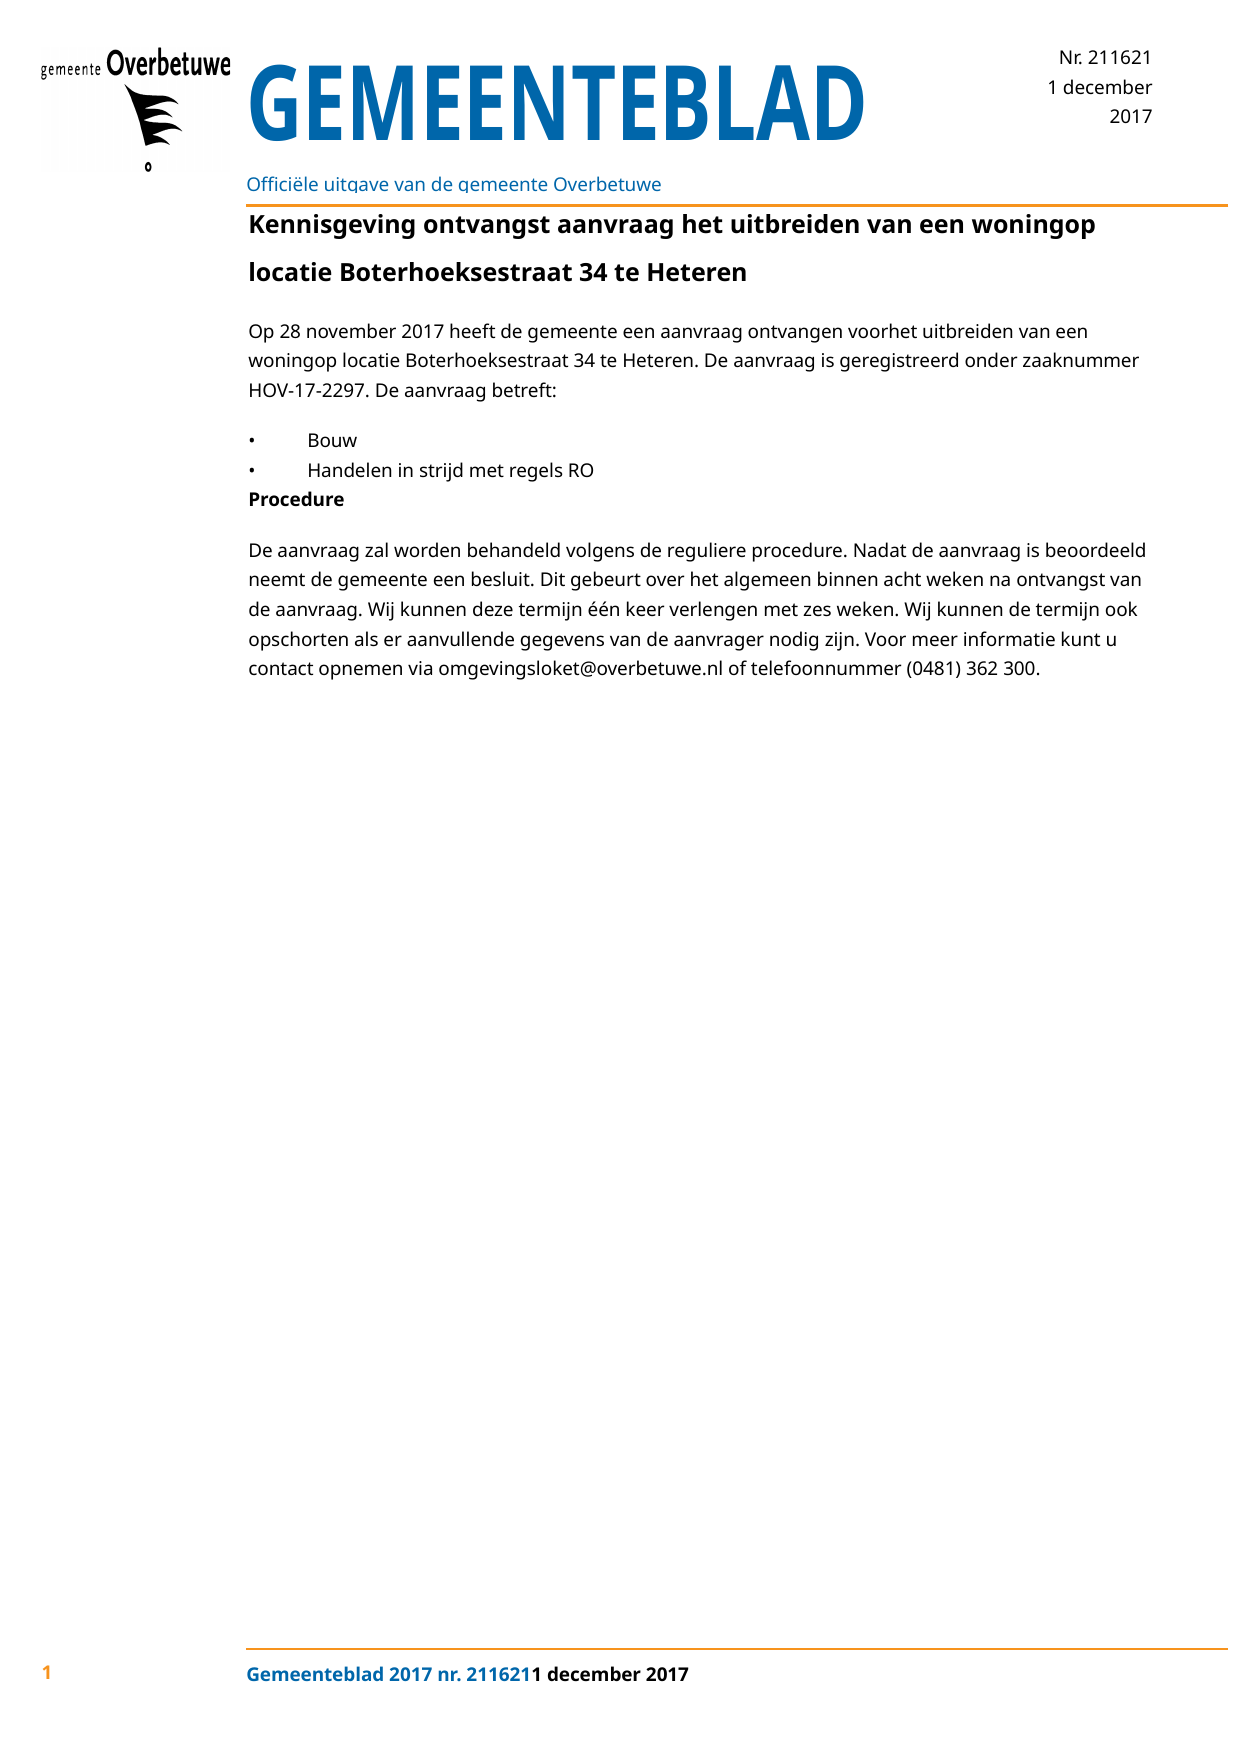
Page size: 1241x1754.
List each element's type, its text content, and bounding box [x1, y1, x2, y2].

list Handelen in strijd met regels RO [248, 457, 1152, 483]
text De aanvraag zal worden behandeld volgens de reguliere procedure. Nadat de aanvraag is beoordeeld neemt de gemeente een besluit. Dit gebeurt over het algemeen binnen acht weken na ontvangst van de aanvraag. Wij kunnen deze termijn één keer verlengen met zes weken. Wij kunnen de termijn ook opschorten als er aanvullende gegevens van de aanvrager nodig zijn. Voor meer informatie kunt u contact opnemen via omgevingsloket@overbetuwe.nl of telefoonnummer (0481) 362 300. [248, 537, 1152, 681]
list Bouw [248, 427, 1152, 453]
text Procedure [248, 487, 1152, 512]
text Op 28 november 2017 heeft de gemeente een aanvraag ontvangen voorhet uitbreiden van een woningop locatie Boterhoeksestraat 34 te Heteren. De aanvraag is geregistreerd onder zaaknummer HOV-17-2297. De aanvraag betreft: [248, 318, 1152, 403]
picture [41, 47, 231, 172]
text Kennisgeving ontvangst aanvraag het uitbreiden van een woningop locatie Boterhoeksestraat 34 te Heteren [248, 207, 1152, 288]
